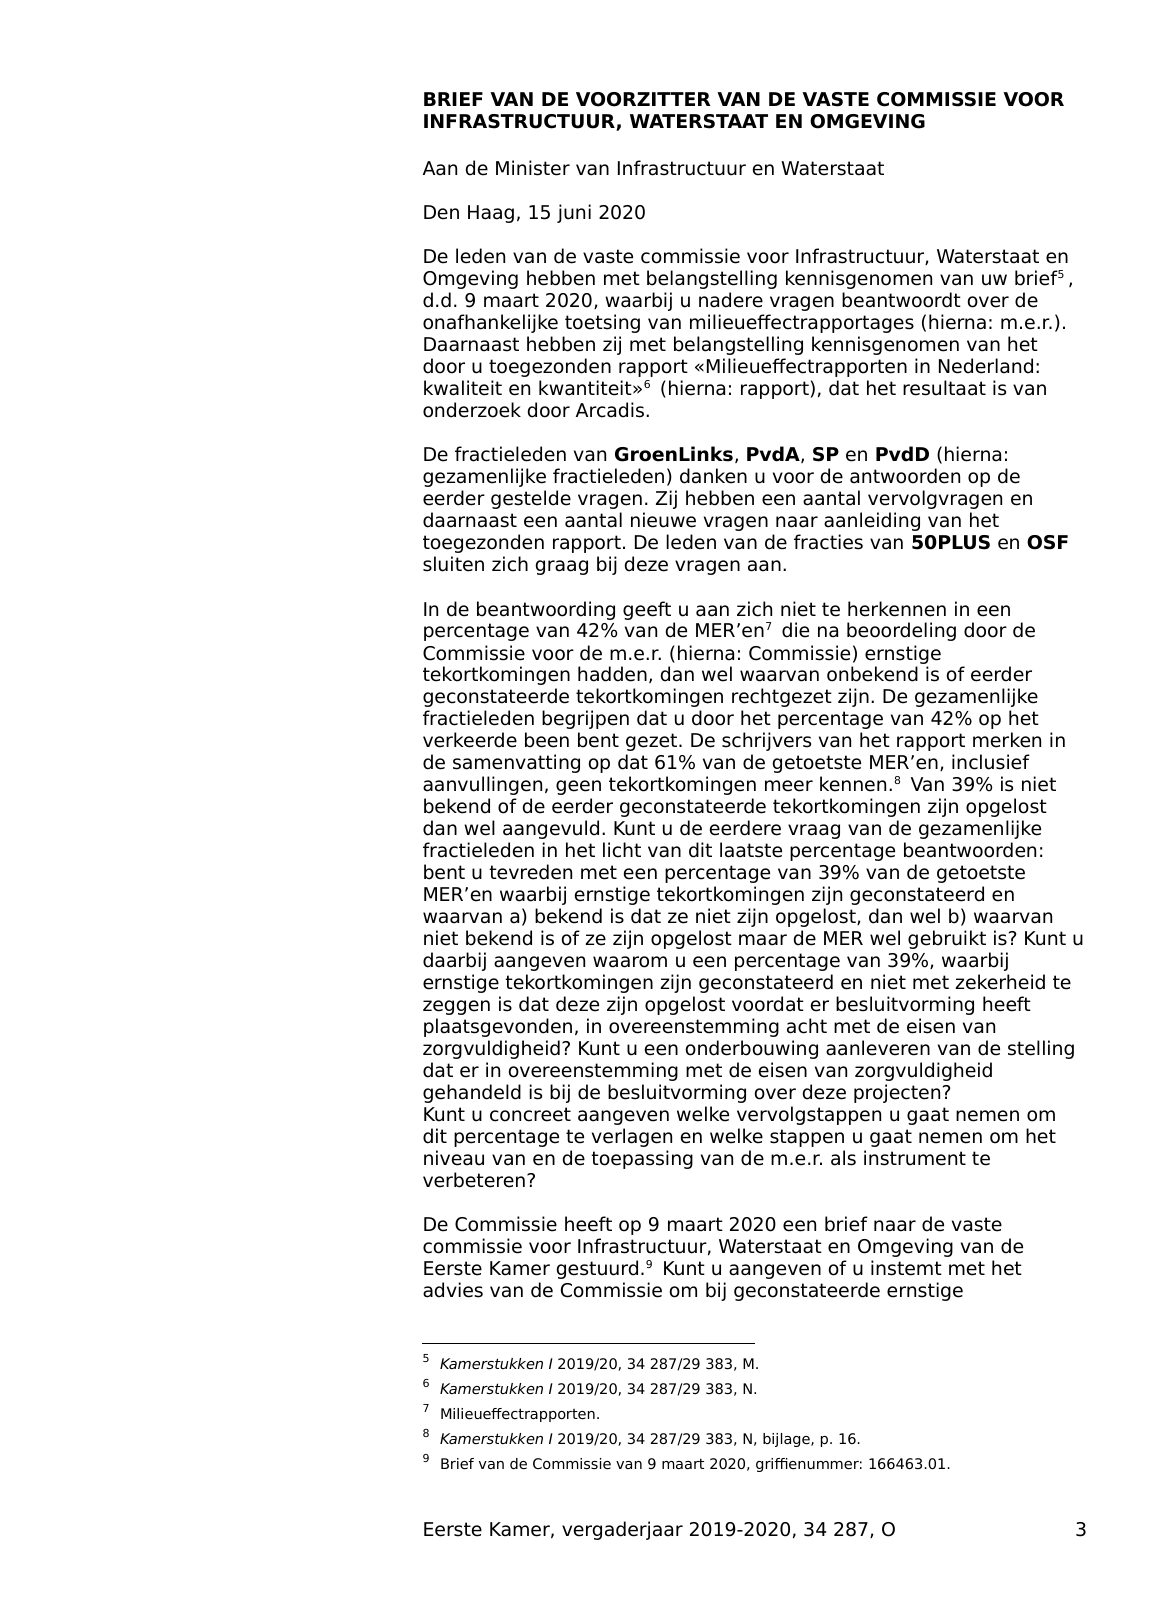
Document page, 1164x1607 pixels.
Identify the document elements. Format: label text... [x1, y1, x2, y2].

text Milieueffectrapporten. [422, 1402, 1087, 1424]
text Den Haag, 15 juni 2020 [422, 202, 1087, 224]
text Brief van de Commissie van 9 maart 2020, griffienummer: 166463.01. [422, 1452, 1087, 1474]
text Kamerstukken I 2019/20, 34 287/29 383, N, bijlage, p. 16. [422, 1427, 1087, 1449]
subtitle BRIEF VAN DE VOORZITTER VAN DE VASTE COMMISSIE VOOR INFRASTRUCTUUR, WATERSTAAT EN OMGEVING [422, 89, 1087, 133]
text Aan de Minister van Infrastructuur en Waterstaat [422, 158, 1087, 180]
text Kamerstukken I 2019/20, 34 287/29 383, N. [422, 1377, 1087, 1399]
text De leden van de vaste commissie voor Infrastructuur, Waterstaat en Omgeving hebben met belangstelling kennisgenomen van uw brief, d.d. 9 maart 2020, waarbij u nadere vragen beantwoordt over de onafhankelijke toetsing van milieueffectrapportages (hierna: m.e.r.). Daarnaast hebben zij met belangstelling kennisgenomen van het door u toegezonden rapport «Milieueffectrapporten in Nederland: kwaliteit en kwantiteit» (hierna: rapport), dat het resultaat is van onderzoek door Arcadis. [422, 246, 1087, 422]
text Kamerstukken I 2019/20, 34 287/29 383, M. [422, 1352, 1087, 1374]
text Kunt u concreet aangeven welke vervolgstappen u gaat nemen om dit percentage te verlagen en welke stappen u gaat nemen om het niveau van en de toepassing van de m.e.r. als instrument te verbeteren? [422, 1104, 1087, 1192]
text In de beantwoording geeft u aan zich niet te herkennen in een percentage van 42% van de MER’en die na beoordeling door de Commissie voor de m.e.r. (hierna: Commissie) ernstige tekortkomingen hadden, dan wel waarvan onbekend is of eerder geconstateerde tekortkomingen rechtgezet zijn. De gezamenlijke fractieleden begrijpen dat u door het percentage van 42% op het verkeerde been bent gezet. De schrijvers van het rapport merken in de samenvatting op dat 61% van de getoetste MER’en, inclusief aanvullingen, geen tekortkomingen meer kennen. Van 39% is niet bekend of de eerder geconstateerde tekortkomingen zijn opgelost dan wel aangevuld. Kunt u de eerdere vraag van de gezamenlijke fractieleden in het licht van dit laatste percentage beantwoorden: bent u tevreden met een percentage van 39% van de getoetste MER’en waarbij ernstige tekortkomingen zijn geconstateerd en waarvan a) bekend is dat ze niet zijn opgelost, dan wel b) waarvan niet bekend is of ze zijn opgelost maar de MER wel gebruikt is? Kunt u daarbij aangeven waarom u een percentage van 39%, waarbij ernstige tekortkomingen zijn geconstateerd en niet met zekerheid te zeggen is dat deze zijn opgelost voordat er besluitvorming heeft plaatsgevonden, in overeenstemming acht met de eisen van zorgvuldigheid? Kunt u een onderbouwing aanleveren van de stelling dat er in overeenstemming met de eisen van zorgvuldigheid gehandeld is bij de besluitvorming over deze projecten? [422, 598, 1087, 1104]
text De fractieleden van GroenLinks, PvdA, SP en PvdD (hierna: gezamenlijke fractieleden) danken u voor de antwoorden op de eerder gestelde vragen. Zij hebben een aantal vervolgvragen en daarnaast een aantal nieuwe vragen naar aanleiding van het toegezonden rapport. De leden van de fracties van 50PLUS en OSF sluiten zich graag bij deze vragen aan. [422, 444, 1087, 576]
text De Commissie heeft op 9 maart 2020 een brief naar de vaste commissie voor Infrastructuur, Waterstaat en Omgeving van de Eerste Kamer gestuurd. Kunt u aangeven of u instemt met het advies van de Commissie om bij geconstateerde ernstige [422, 1214, 1087, 1302]
